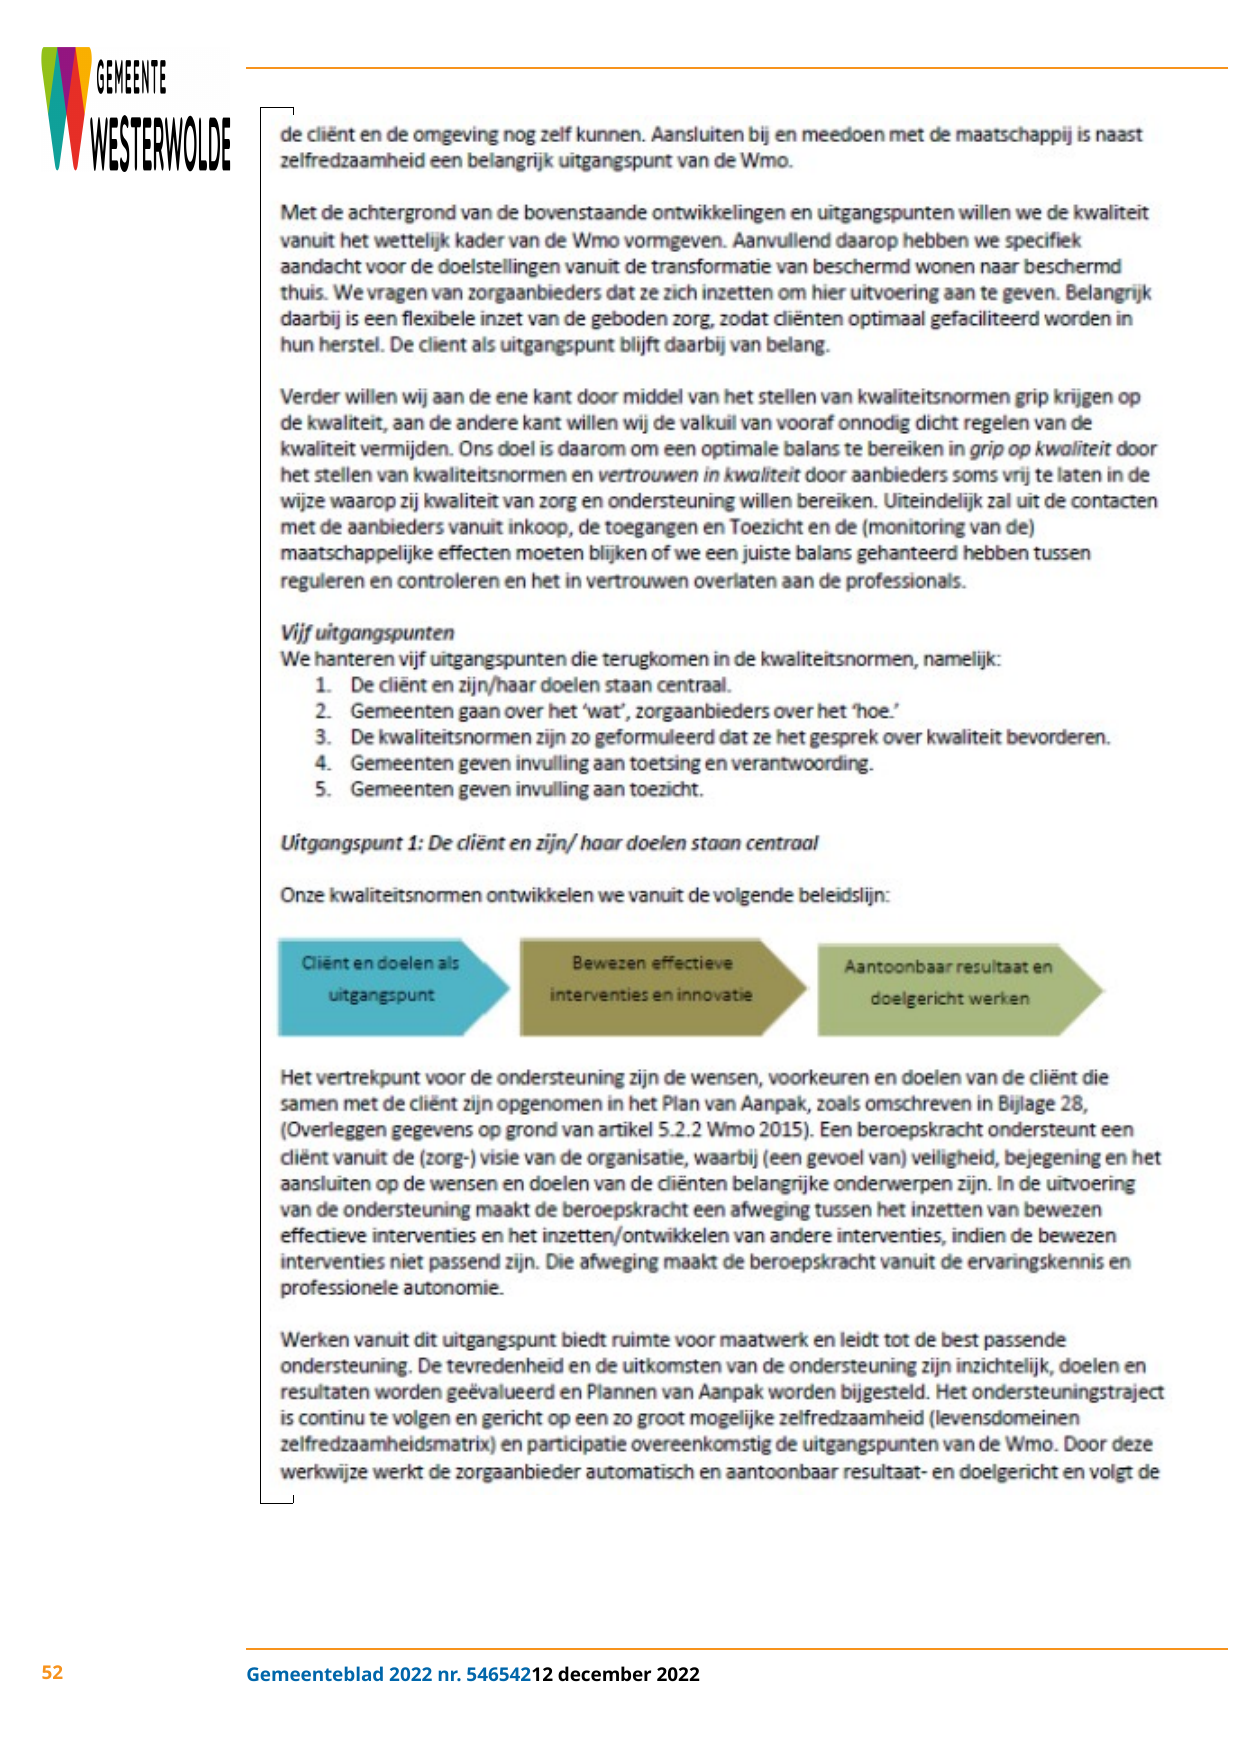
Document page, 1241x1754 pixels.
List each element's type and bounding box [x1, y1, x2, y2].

picture [41, 47, 231, 172]
picture [268, 115, 1173, 1495]
